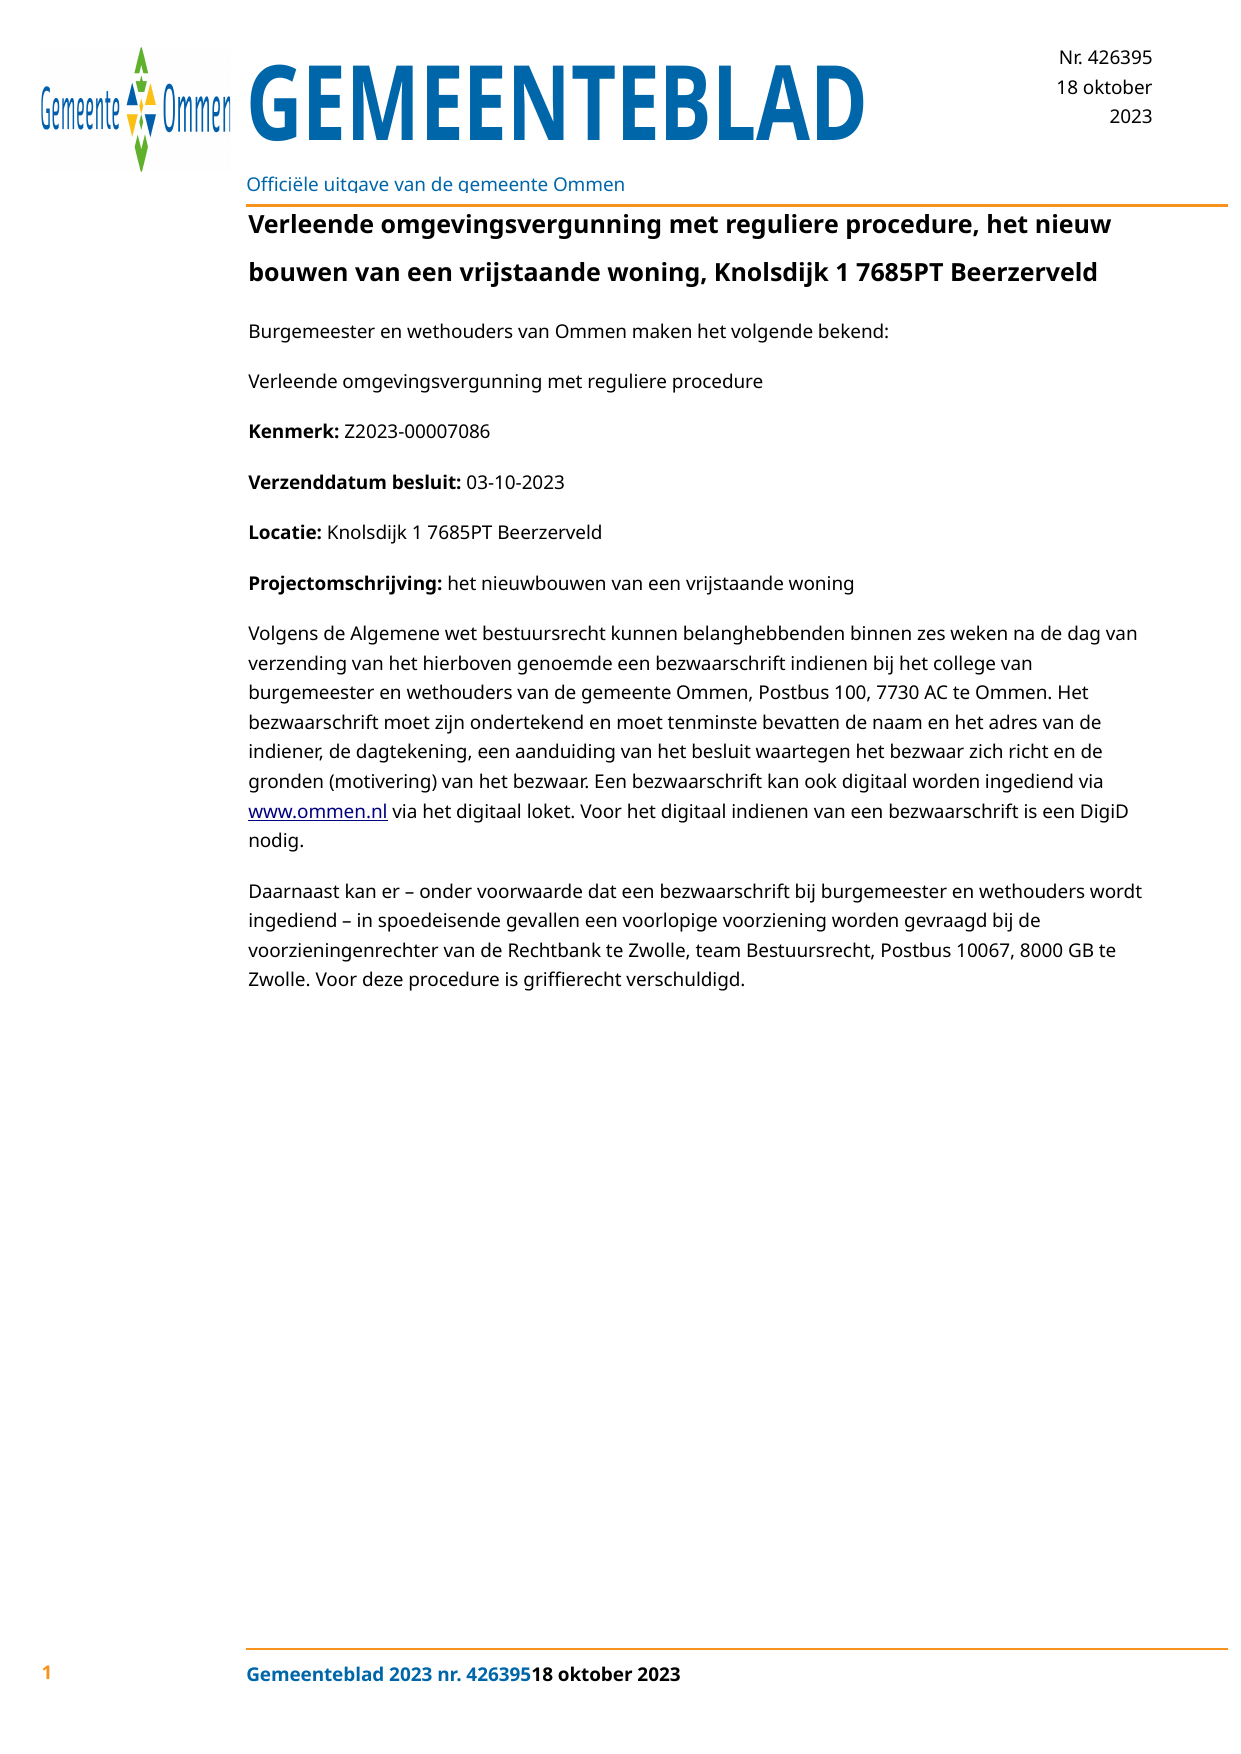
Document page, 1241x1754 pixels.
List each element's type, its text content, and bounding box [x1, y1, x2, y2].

picture [41, 47, 231, 172]
text Verleende omgevingsvergunning met reguliere procedure [248, 368, 1152, 394]
text Volgens de Algemene wet bestuursrecht kunnen belanghebbenden binnen zes weken na de dag van verzending van het hierboven genoemde een bezwaarschrift indienen bij het college van burgemeester en wethouders van de gemeente Ommen, Postbus 100, 7730 AC te Ommen. Het bezwaarschrift moet zijn ondertekend en moet tenminste bevatten de naam en het adres van de indiener, de dagtekening, een aanduiding van het besluit waartegen het bezwaar zich richt en de gronden (motivering) van het bezwaar. Een bezwaarschrift kan ook digitaal worden ingediend via www.ommen.nl via het digitaal loket. Voor het digitaal indienen van een bezwaarschrift is een DigiD nodig. [248, 620, 1152, 853]
text Burgemeester en wethouders van Ommen maken het volgende bekend: [248, 318, 1152, 344]
text Daarnaast kan er – onder voorwaarde dat een bezwaarschrift bij burgemeester en wethouders wordt ingediend – in spoedeisende gevallen een voorlopige voorziening worden gevraagd bij de voorzieningenrechter van de Rechtbank te Zwolle, team Bestuursrecht, Postbus 10067, 8000 GB te Zwolle. Voor deze procedure is griffierecht verschuldigd. [248, 878, 1152, 992]
text Projectomschrijving: het nieuwbouwen van een vrijstaande woning [248, 570, 1152, 596]
text Verleende omgevingsvergunning met reguliere procedure, het nieuw bouwen van een vrijstaande woning, Knolsdijk 1 7685PT Beerzerveld [248, 207, 1152, 288]
text Kenmerk: Z2023-00007086 [248, 419, 1152, 444]
text Verzenddatum besluit: 03-10-2023 [248, 469, 1152, 495]
text Locatie: Knolsdijk 1 7685PT Beerzerveld [248, 519, 1152, 545]
